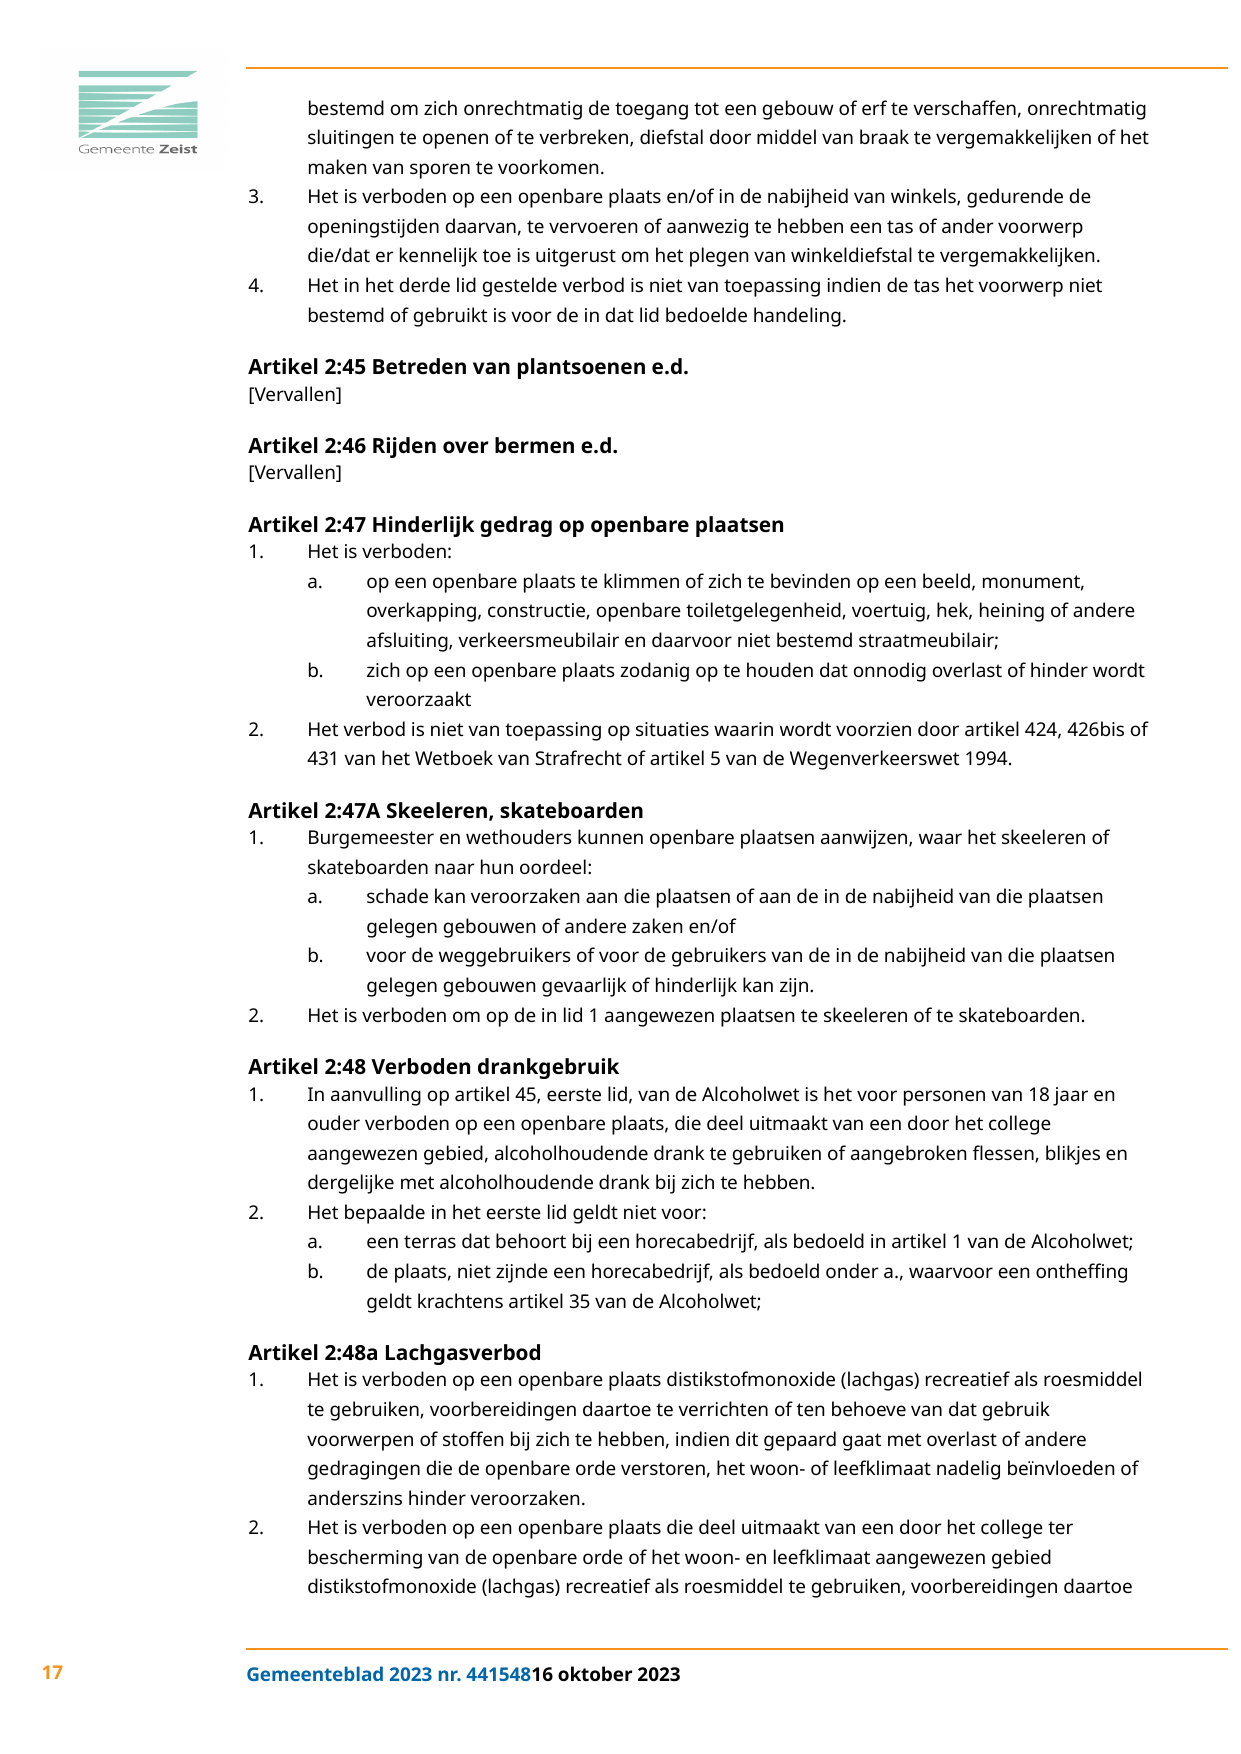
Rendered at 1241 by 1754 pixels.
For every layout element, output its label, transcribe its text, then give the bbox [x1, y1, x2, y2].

list de plaats, niet zijnde een horecabedrijf, als bedoeld onder a., waarvoor een ontheffing geldt krachtens artikel 35 van de Alcoholwet; [307, 1258, 1152, 1313]
list Het is verboden om op de in lid 1 aangewezen plaatsen te skeeleren of te skateboarden. [248, 1002, 1152, 1028]
text Artikel 2:45 Betreden van plantsoenen e.d. [248, 352, 1152, 381]
text [Vervallen] [248, 459, 1152, 485]
list schade kan veroorzaken aan die plaatsen of aan de in de nabijheid van die plaatsen gelegen gebouwen of andere zaken en/of [307, 883, 1152, 939]
list Het is verboden op een openbare plaats en/of in de nabijheid van winkels, gedurende de openingstijden daarvan, te vervoeren of aanwezig te hebben een tas of ander voorwerp die/dat er kennelijk toe is uitgerust om het plegen van winkeldiefstal te vergemakkelijken. [248, 183, 1152, 268]
text [Vervallen] [248, 381, 1152, 406]
list In aanvulling op artikel 45, eerste lid, van de Alcoholwet is het voor personen van 18 jaar en ouder verboden op een openbare plaats, die deel uitmaakt van een door het college aangewezen gebied, alcoholhoudende drank te gebruiken of aangebroken flessen, blikjes en dergelijke met alcoholhoudende drank bij zich te hebben. [248, 1081, 1152, 1195]
text Artikel 2:48 Verboden drankgebruik [248, 1052, 1152, 1081]
list Het in het derde lid gestelde verbod is niet van toepassing indien de tas het voorwerp niet bestemd of gebruikt is voor de in dat lid bedoelde handeling. [248, 272, 1152, 328]
list zich op een openbare plaats zodanig op te houden dat onnodig overlast of hinder wordt veroorzaakt [307, 657, 1152, 712]
text Artikel 2:48a Lachgasverbod [248, 1338, 1152, 1367]
list op een openbare plaats te klimmen of zich te bevinden op een beeld, monument, overkapping, constructie, openbare toiletgelegenheid, voertuig, hek, heining of andere afsluiting, verkeersmeubilair en daarvoor niet bestemd straatmeubilair; [307, 568, 1152, 653]
list Het is verboden op een openbare plaats distikstofmonoxide (lachgas) recreatief als roesmiddel te gebruiken, voorbereidingen daartoe te verrichten of ten behoeve van dat gebruik voorwerpen of stoffen bij zich te hebben, indien dit gepaard gaat met overlast of andere gedragingen die de openbare orde verstoren, het woon- of leefklimaat nadelig beïnvloeden of anderszins hinder veroorzaken. [248, 1367, 1152, 1511]
list Het verbod is niet van toepassing op situaties waarin wordt voorzien door artikel 424, 426bis of 431 van het Wetboek van Strafrecht of artikel 5 van de Wegenverkeerswet 1994. [248, 716, 1152, 771]
list een terras dat behoort bij een horecabedrijf, als bedoeld in artikel 1 van de Alcoholwet; [307, 1229, 1152, 1254]
text Artikel 2:47 Hinderlijk gedrag op openbare plaatsen [248, 510, 1152, 538]
text Artikel 2:47A Skeeleren, skateboarden [248, 796, 1152, 824]
list Het bepaalde in het eerste lid geldt niet voor: [248, 1199, 1152, 1225]
list bestemd om zich onrechtmatig de toegang tot een gebouw of erf te verschaffen, onrechtmatig sluitingen te openen of te verbreken, diefstal door middel van braak te vergemakkelijken of het maken van sporen te voorkomen. [248, 95, 1152, 180]
list voor de weggebruikers of voor de gebruikers van de in de nabijheid van die plaatsen gelegen gebouwen gevaarlijk of hinderlijk kan zijn. [307, 943, 1152, 998]
list Het is verboden op een openbare plaats die deel uitmaakt van een door het college ter bescherming van de openbare orde of het woon- en leefklimaat aangewezen gebied distikstofmonoxide (lachgas) recreatief als roesmiddel te gebruiken, voorbereidingen daartoe [248, 1514, 1152, 1599]
list Burgemeester en wethouders kunnen openbare plaatsen aanwijzen, waar het skeeleren of skateboarden naar hun oordeel: [248, 824, 1152, 880]
list Het is verboden: [248, 538, 1152, 564]
picture [41, 47, 231, 172]
text Artikel 2:46 Rijden over bermen e.d. [248, 431, 1152, 459]
